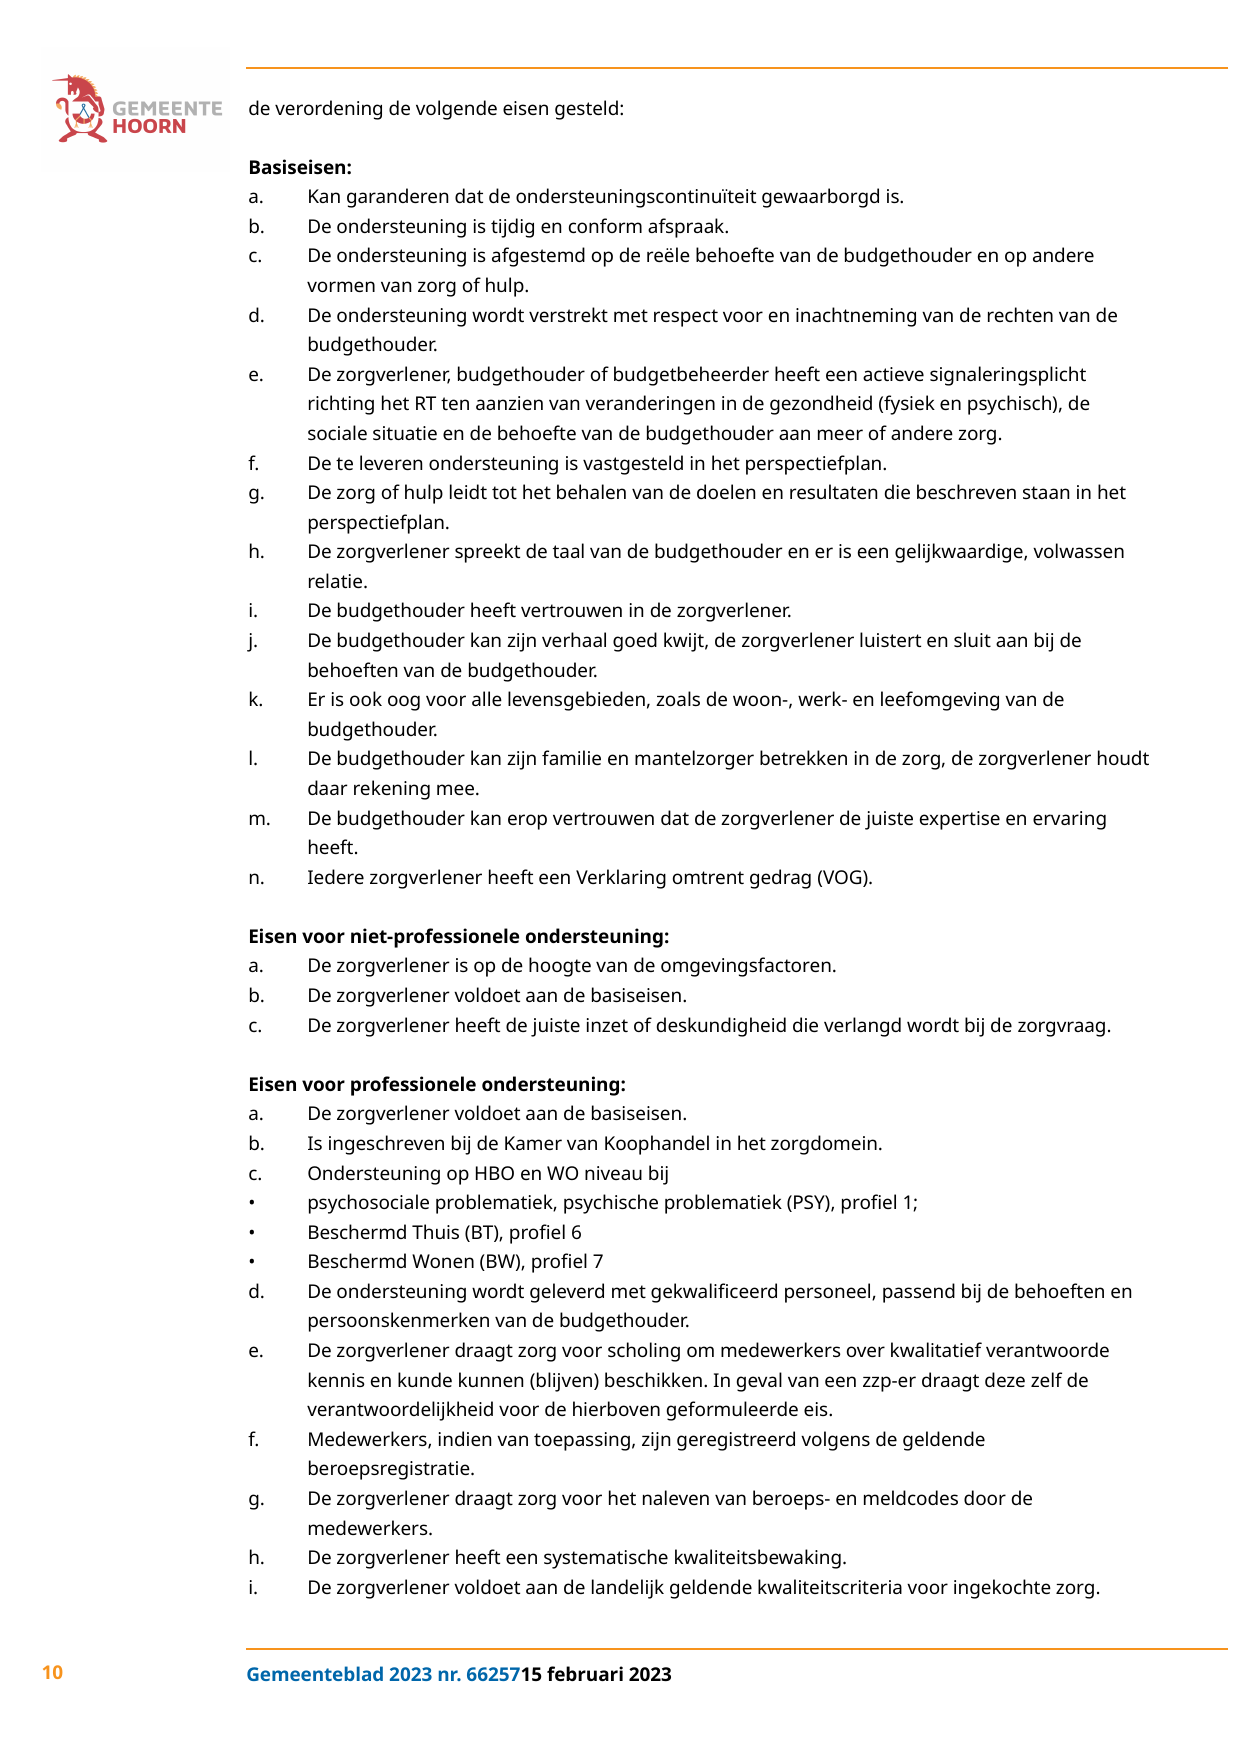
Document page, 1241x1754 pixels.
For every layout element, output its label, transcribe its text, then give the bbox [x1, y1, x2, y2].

text Basiseisen: [248, 154, 1152, 180]
list De ondersteuning wordt geleverd met gekwalificeerd personeel, passend bij de behoeften en persoonskenmerken van de budgethouder. [248, 1278, 1152, 1333]
list De zorgverlener voldoet aan de basiseisen. [248, 982, 1152, 1008]
list Er is ook oog voor alle levensgebieden, zoals de woon-, werk- en leefomgeving van de budgethouder. [248, 686, 1152, 742]
text de verordening de volgende eisen gesteld: [248, 95, 1152, 121]
list De ondersteuning wordt verstrekt met respect voor en inachtneming van de rechten van de budgethouder. [248, 302, 1152, 357]
list De ondersteuning is tijdig en conform afspraak. [248, 213, 1152, 239]
list De zorgverlener voldoet aan de basiseisen. [248, 1101, 1152, 1126]
list De zorgverlener spreekt de taal van de budgethouder en er is een gelijkwaardige, volwassen relatie. [248, 538, 1152, 594]
list De budgethouder heeft vertrouwen in de zorgverlener. [248, 598, 1152, 623]
list Kan garanderen dat de ondersteuningscontinuïteit gewaarborgd is. [248, 183, 1152, 209]
picture [41, 47, 231, 172]
list De budgethouder kan zijn familie en mantelzorger betrekken in de zorg, de zorgverlener houdt daar rekening mee. [248, 746, 1152, 801]
list De zorgverlener draagt zorg voor het naleven van beroeps- en meldcodes door de medewerkers. [248, 1485, 1152, 1541]
list De zorg of hulp leidt tot het behalen van de doelen en resultaten die beschreven staan in het perspectiefplan. [248, 479, 1152, 535]
list Ondersteuning op HBO en WO niveau bij [248, 1160, 1152, 1186]
list Beschermd Wonen (BW), profiel 7 [248, 1248, 1152, 1274]
text Eisen voor professionele ondersteuning: [248, 1071, 1152, 1097]
list De budgethouder kan zijn verhaal goed kwijt, de zorgverlener luistert en sluit aan bij de behoeften van de budgethouder. [248, 627, 1152, 683]
list psychosociale problematiek, psychische problematiek (PSY), profiel 1; [248, 1189, 1152, 1215]
list De zorgverlener voldoet aan de landelijk geldende kwaliteitscriteria voor ingekochte zorg. [248, 1574, 1152, 1600]
list Beschermd Thuis (BT), profiel 6 [248, 1219, 1152, 1245]
text Eisen voor niet-professionele ondersteuning: [248, 923, 1152, 949]
list De budgethouder kan erop vertrouwen dat de zorgverlener de juiste expertise en ervaring heeft. [248, 805, 1152, 860]
list De zorgverlener is op de hoogte van de omgevingsfactoren. [248, 953, 1152, 978]
list De zorgverlener heeft de juiste inzet of deskundigheid die verlangd wordt bij de zorgvraag. [248, 1012, 1152, 1038]
list Medewerkers, indien van toepassing, zijn geregistreerd volgens de geldende beroepsregistratie. [248, 1426, 1152, 1481]
list De zorgverlener draagt zorg voor scholing om medewerkers over kwalitatief verantwoorde kennis en kunde kunnen (blijven) beschikken. In geval van een zzp-er draagt deze zelf de verantwoordelijkheid voor de hierboven geformuleerde eis. [248, 1337, 1152, 1422]
list Is ingeschreven bij de Kamer van Koophandel in het zorgdomein. [248, 1130, 1152, 1156]
list De ondersteuning is afgestemd op de reële behoefte van de budgethouder en op andere vormen van zorg of hulp. [248, 243, 1152, 298]
list De zorgverlener, budgethouder of budgetbeheerder heeft een actieve signaleringsplicht richting het RT ten aanzien van veranderingen in de gezondheid (fysiek en psychisch), de sociale situatie en de behoefte van de budgethouder aan meer of andere zorg. [248, 361, 1152, 446]
list De te leveren ondersteuning is vastgesteld in het perspectiefplan. [248, 450, 1152, 476]
list Iedere zorgverlener heeft een Verklaring omtrent gedrag (VOG). [248, 864, 1152, 890]
list De zorgverlener heeft een systematische kwaliteitsbewaking. [248, 1544, 1152, 1570]
